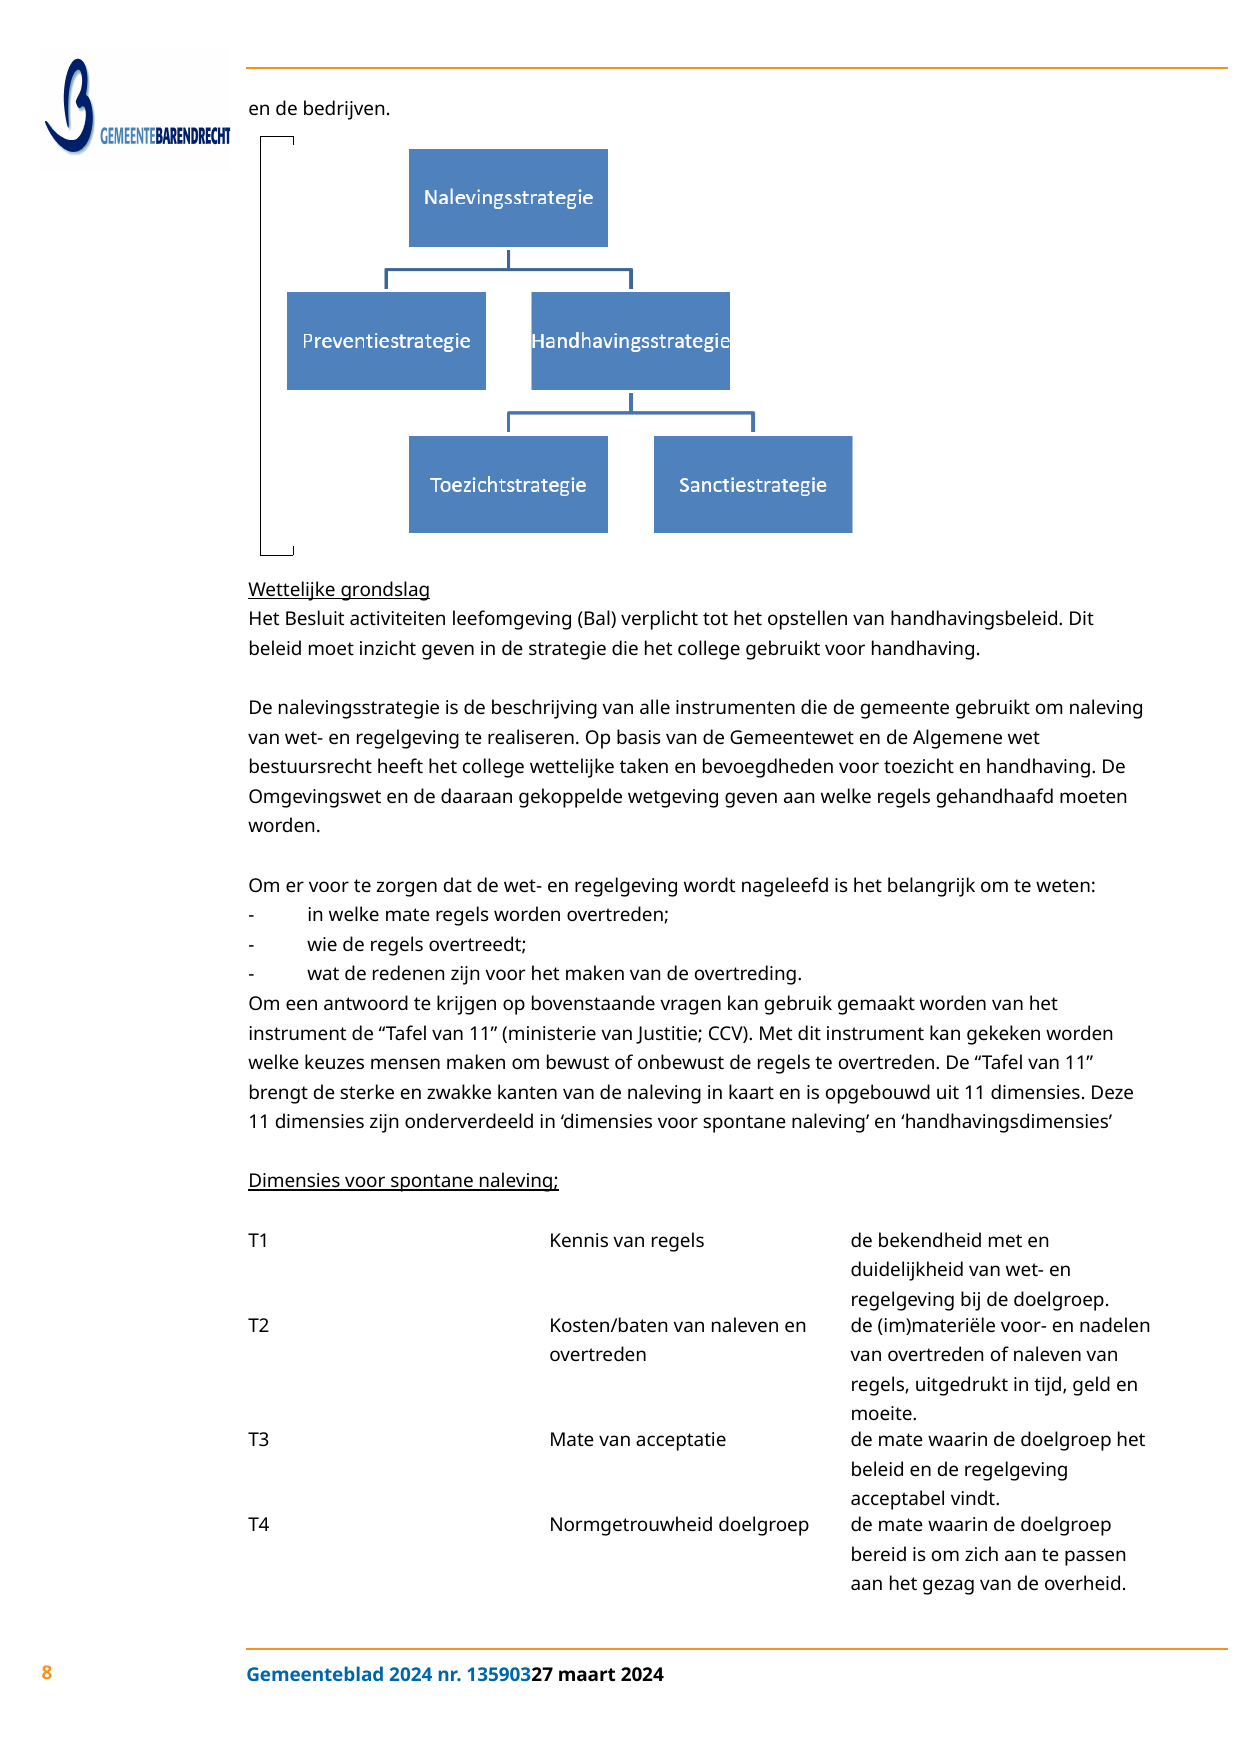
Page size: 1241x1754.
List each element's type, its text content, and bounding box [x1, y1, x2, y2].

picture [41, 47, 231, 172]
table_header de bekendheid met en duidelijkheid van wet- en regelgeving bij de doelgroep. [850, 1227, 1152, 1312]
text Om een antwoord te krijgen op bovenstaande vragen kan gebruik gemaakt worden van het instrument de “Tafel van 11” (ministerie van Justitie; CCV). Met dit instrument kan gekeken worden welke keuzes mensen maken om bewust of onbewust de regels te overtreden. De “Tafel van 11” brengt de sterke en zwakke kanten van de naleving in kaart en is opgebouwd uit 11 dimensies. Deze 11 dimensies zijn onderverdeeld in ‘dimensies voor spontane naleving’ en ‘handhavingsdimensies’ [248, 990, 1152, 1134]
table_header T1 [248, 1227, 549, 1312]
text Wettelijke grondslag [248, 576, 1152, 602]
table_cell de mate waarin de doelgroep bereid is om zich aan te passen aan het gezag van de overheid. [850, 1511, 1152, 1596]
picture [268, 145, 860, 546]
table_cell T4 [248, 1511, 549, 1596]
table_header Kennis van regels [549, 1227, 850, 1312]
text De nalevingsstrategie is de beschrijving van alle instrumenten die de gemeente gebruikt om naleving van wet- en regelgeving te realiseren. Op basis van de Gemeentewet en de Algemene wet bestuursrecht heeft het college wettelijke taken en bevoegdheden voor toezicht en handhaving. De Omgevingswet en de daaraan gekoppelde wetgeving geven aan welke regels gehandhaafd moeten worden. [248, 694, 1152, 838]
list in welke mate regels worden overtreden; [248, 901, 1152, 927]
list wie de regels overtreedt; [248, 931, 1152, 957]
table_cell T2 [248, 1312, 549, 1426]
table_cell Kosten/baten van naleven en overtreden [549, 1312, 850, 1426]
table_cell de (im)materiële voor- en nadelen van overtreden of naleven van regels, uitgedrukt in tijd, geld en moeite. [850, 1312, 1152, 1426]
text Om er voor te zorgen dat de wet- en regelgeving wordt nageleefd is het belangrijk om te weten: [248, 872, 1152, 897]
list wat de redenen zijn voor het maken van de overtreding. [248, 961, 1152, 986]
table_cell Normgetrouwheid doelgroep [549, 1511, 850, 1596]
text Dimensies voor spontane naleving; [248, 1168, 1152, 1193]
text en de bedrijven. [248, 95, 1152, 121]
table_cell de mate waarin de doelgroep het beleid en de regelgeving acceptabel vindt. [850, 1426, 1152, 1511]
table_cell T3 [248, 1426, 549, 1511]
table_cell Mate van acceptatie [549, 1426, 850, 1511]
text Het Besluit activiteiten leefomgeving (Bal) verplicht tot het opstellen van handhavingsbeleid. Dit beleid moet inzicht geven in de strategie die het college gebruikt voor handhaving. [248, 606, 1152, 661]
